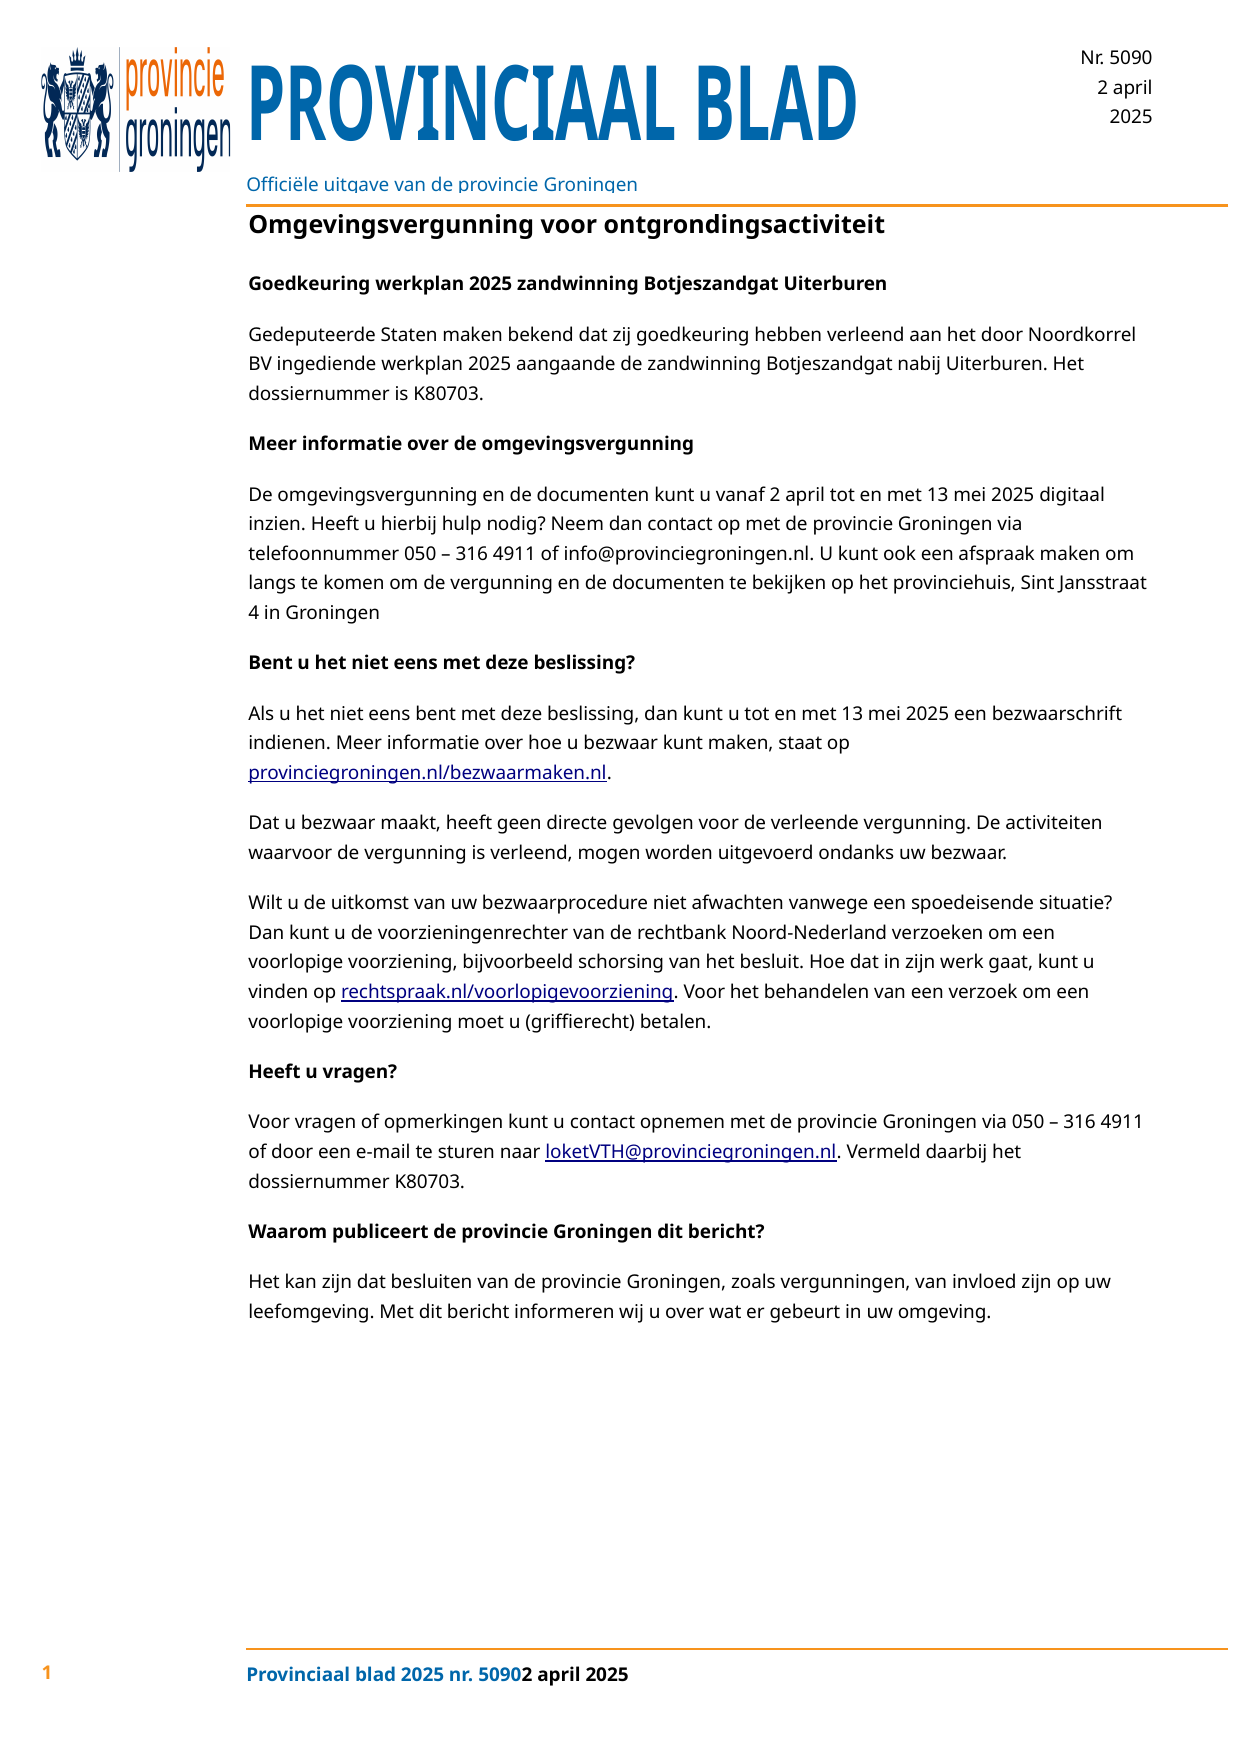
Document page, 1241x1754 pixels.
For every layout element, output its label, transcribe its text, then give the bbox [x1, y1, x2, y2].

picture [41, 47, 231, 172]
text Als u het niet eens bent met deze beslissing, dan kunt u tot en met 13 mei 2025 een bezwaarschrift indienen. Meer informatie over hoe u bezwaar kunt maken, staat op provinciegroningen.nl/bezwaarmaken.nl. [248, 700, 1152, 785]
text Meer informatie over de omgevingsvergunning [248, 430, 1152, 456]
text Heeft u vragen? [248, 1058, 1152, 1084]
text Goedkeuring werkplan 2025 zandwinning Botjeszandgat Uiterburen [248, 270, 1152, 296]
text Wilt u de uitkomst van uw bezwaarprocedure niet afwachten vanwege een spoedeisende situatie? Dan kunt u de voorzieningenrechter van de rechtbank Noord-Nederland verzoeken om een voorlopige voorziening, bijvoorbeeld schorsing van het besluit. Hoe dat in zijn werk gaat, kunt u vinden op rechtspraak.nl/voorlopigevoorziening. Voor het behandelen van een verzoek om een voorlopige voorziening moet u (griffierecht) betalen. [248, 889, 1152, 1033]
text Dat u bezwaar maakt, heeft geen directe gevolgen voor de verleende vergunning. De activiteiten waarvoor de vergunning is verleend, mogen worden uitgevoerd ondanks uw bezwaar. [248, 809, 1152, 865]
text De omgevingsvergunning en de documenten kunt u vanaf 2 april tot en met 13 mei 2025 digitaal inzien. Heeft u hierbij hulp nodig? Neem dan contact op met de provincie Groningen via telefoonnummer 050 – 316 4911 of info@provinciegroningen.nl. U kunt ook een afspraak maken om langs te komen om de vergunning en de documenten te bekijken op het provinciehuis, Sint Jansstraat 4 in Groningen [248, 481, 1152, 625]
text Het kan zijn dat besluiten van de provincie Groningen, zoals vergunningen, van invloed zijn op uw leefomgeving. Met dit bericht informeren wij u over wat er gebeurt in uw omgeving. [248, 1269, 1152, 1324]
text Voor vragen of opmerkingen kunt u contact opnemen met de provincie Groningen via 050 – 316 4911 of door een e-mail te sturen naar loketVTH@provinciegroningen.nl. Vermeld daarbij het dossiernummer K80703. [248, 1109, 1152, 1193]
text Omgevingsvergunning voor ontgrondingsactiviteit [248, 207, 1152, 241]
text Gedeputeerde Staten maken bekend dat zij goedkeuring hebben verleend aan het door Noordkorrel BV ingediende werkplan 2025 aangaande de zandwinning Botjeszandgat nabij Uiterburen. Het dossiernummer is K80703. [248, 321, 1152, 406]
text Waarom publiceert de provincie Groningen dit bericht? [248, 1218, 1152, 1244]
text Bent u het niet eens met deze beslissing? [248, 649, 1152, 675]
